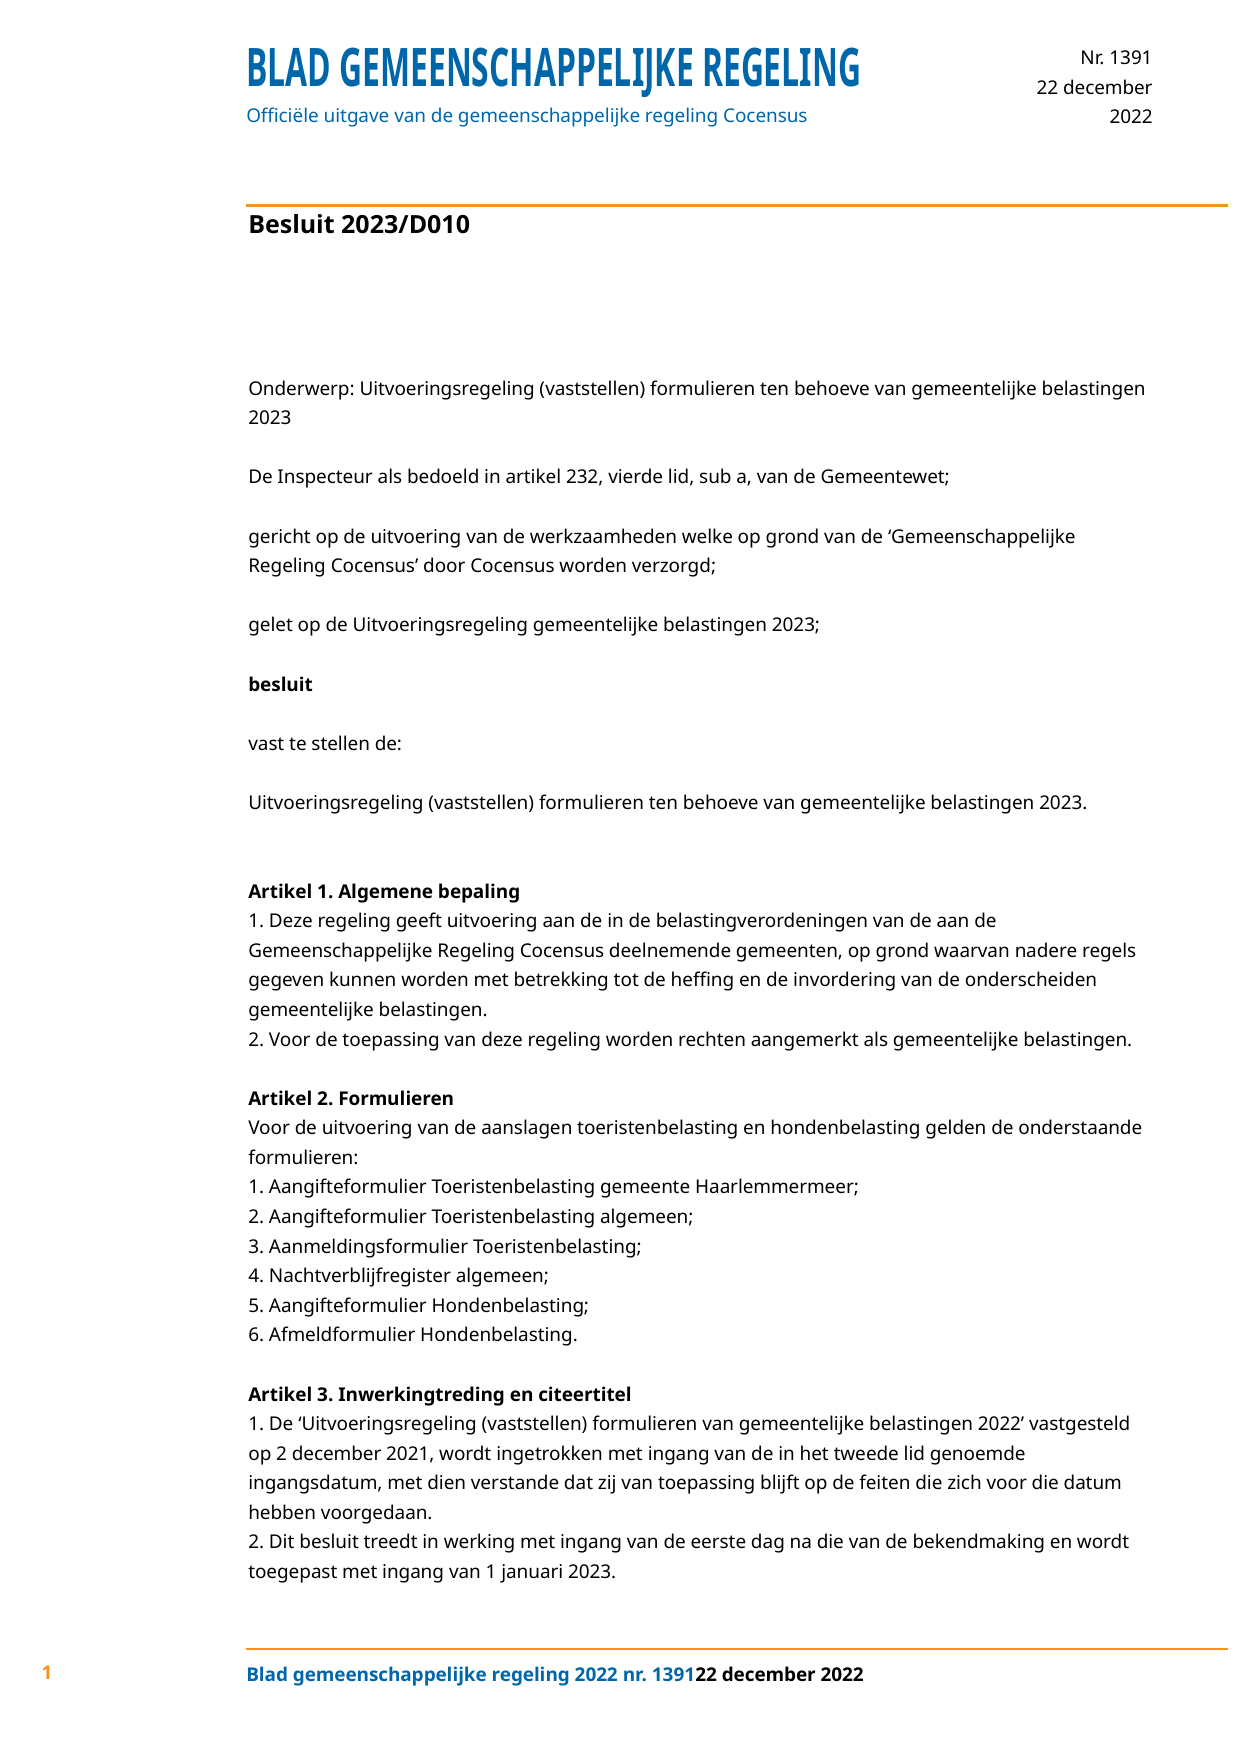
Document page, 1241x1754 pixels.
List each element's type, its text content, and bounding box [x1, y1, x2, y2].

text Artikel 1. Algemene bepaling [248, 878, 1152, 903]
text 5. Aangifteformulier Hondenbelasting; [248, 1292, 1152, 1318]
text Uitvoeringsregeling (vaststellen) formulieren ten behoeve van gemeentelijke belastingen 2023. [248, 789, 1152, 815]
text De Inspecteur als bedoeld in artikel 232, vierde lid, sub a, van de Gemeentewet; [248, 464, 1152, 489]
text Besluit 2023/D010 [248, 207, 1152, 241]
text 4. Nachtverblijfregister algemeen; [248, 1262, 1152, 1288]
text Artikel 2. Formulieren [248, 1085, 1152, 1111]
text besluit [248, 671, 1152, 696]
text 6. Afmeldformulier Hondenbelasting. [248, 1322, 1152, 1347]
text 1. De ‘Uitvoeringsregeling (vaststellen) formulieren van gemeentelijke belastingen 2022’ vastgesteld op 2 december 2021, wordt ingetrokken met ingang van de in het tweede lid genoemde ingangsdatum, met dien verstande dat zij van toepassing blijft op de feiten die zich voor die datum hebben voorgedaan. [248, 1410, 1152, 1525]
text gericht op de uitvoering van de werkzaamheden welke op grond van de ‘Gemeenschappelijke Regeling Cocensus’ door Cocensus worden verzorgd; [248, 523, 1152, 578]
text 1. Aangifteformulier Toeristenbelasting gemeente Haarlemmermeer; [248, 1174, 1152, 1199]
text 2. Voor de toepassing van deze regeling worden rechten aangemerkt als gemeentelijke belastingen. [248, 1026, 1152, 1051]
text Artikel 3. Inwerkingtreding en citeertitel [248, 1381, 1152, 1406]
text Voor de uitvoering van de aanslagen toeristenbelasting en hondenbelasting gelden de onderstaande formulieren: [248, 1114, 1152, 1170]
text 3. Aanmeldingsformulier Toeristenbelasting; [248, 1233, 1152, 1258]
text 2. Dit besluit treedt in werking met ingang van de eerste dag na die van de bekendmaking en wordt toegepast met ingang van 1 januari 2023. [248, 1529, 1152, 1584]
text Onderwerp: Uitvoeringsregeling (vaststellen) formulieren ten behoeve van gemeentelijke belastingen 2023 [248, 375, 1152, 430]
text 2. Aangifteformulier Toeristenbelasting algemeen; [248, 1203, 1152, 1229]
text gelet op de Uitvoeringsregeling gemeentelijke belastingen 2023; [248, 612, 1152, 637]
text 1. Deze regeling geeft uitvoering aan de in de belastingverordeningen van de aan de Gemeenschappelijke Regeling Cocensus deelnemende gemeenten, op grond waarvan nadere regels gegeven kunnen worden met betrekking tot de heffing en de invordering van de onderscheiden gemeentelijke belastingen. [248, 907, 1152, 1022]
picture [41, 47, 231, 172]
text vast te stellen de: [248, 730, 1152, 756]
